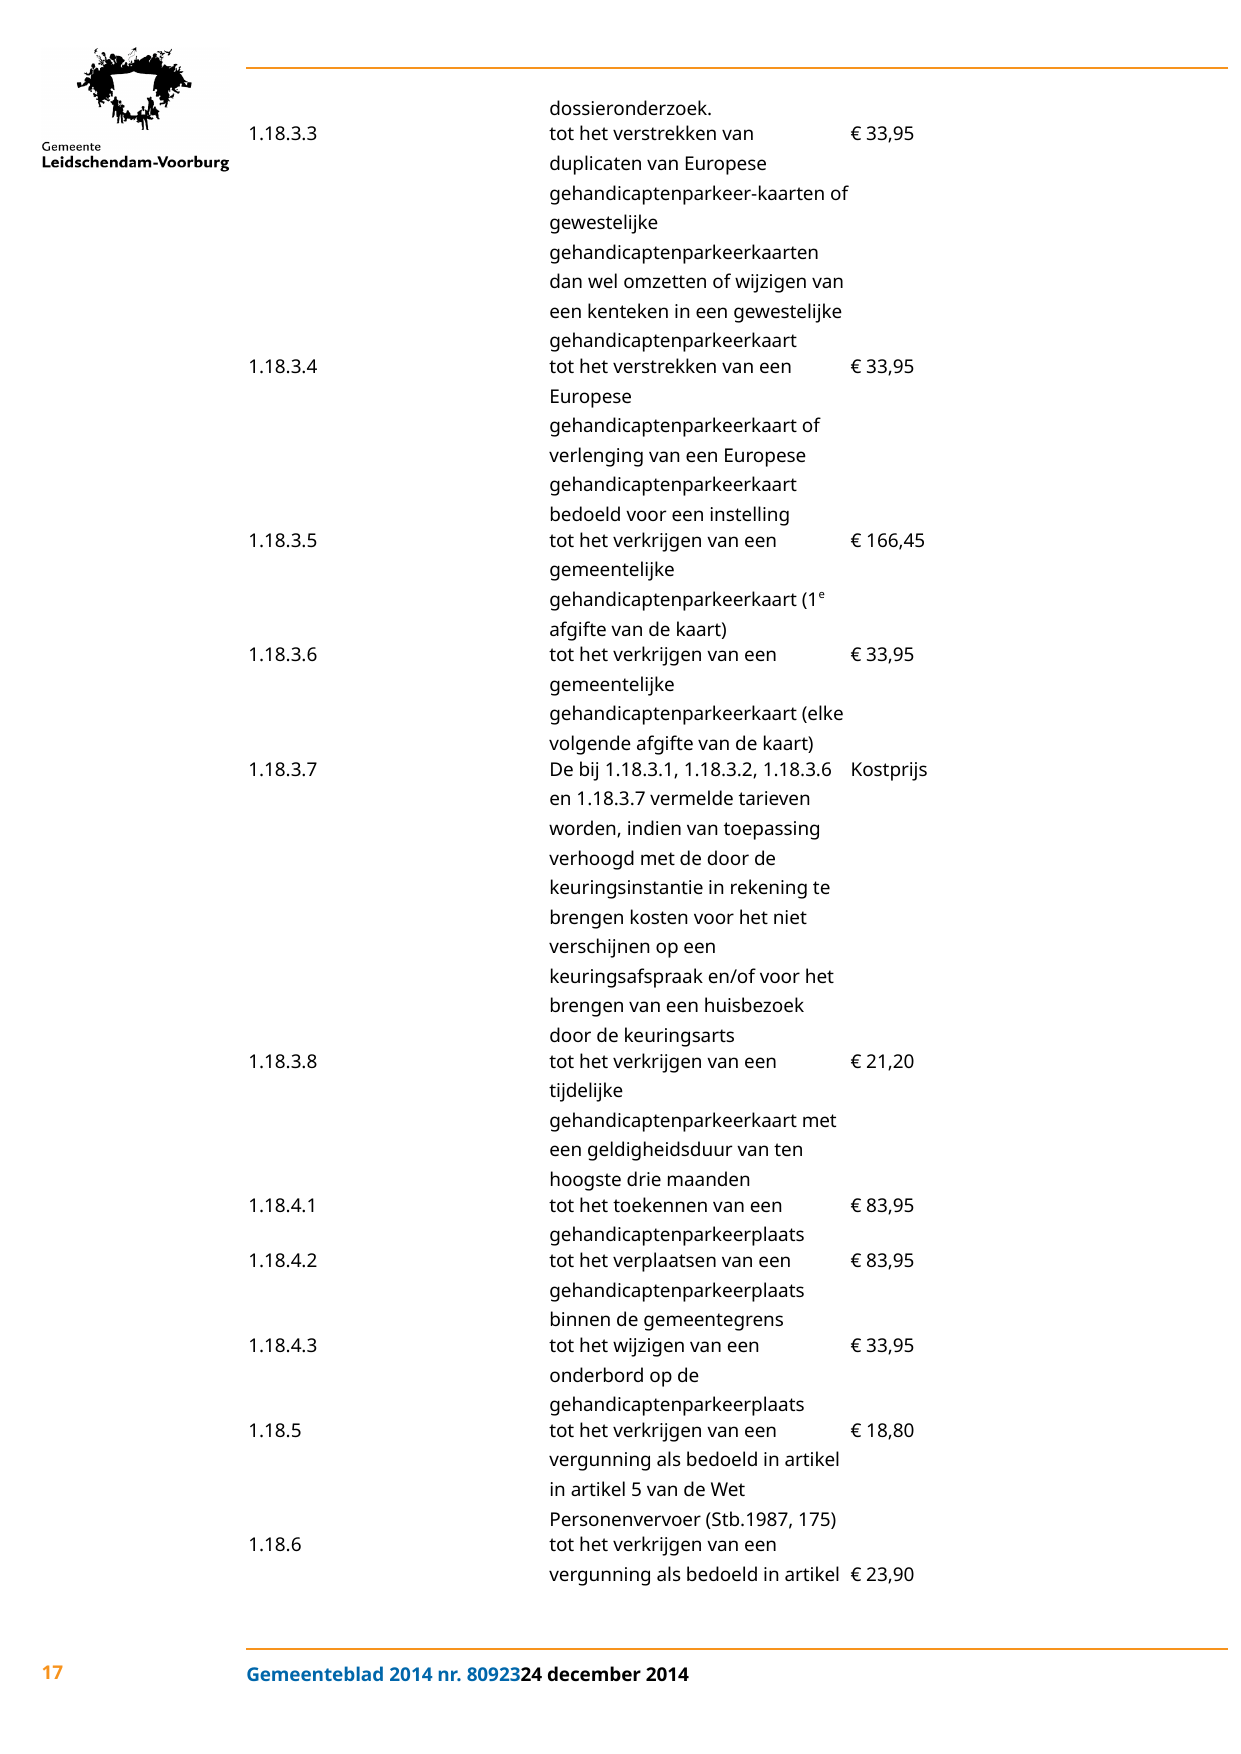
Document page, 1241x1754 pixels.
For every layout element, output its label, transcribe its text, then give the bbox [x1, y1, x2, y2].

table_cell € 83,95 [850, 1192, 1152, 1247]
picture [41, 47, 231, 172]
table_cell 1.18.3.6 [248, 641, 549, 756]
table_cell 1.18.3.4 [248, 353, 549, 527]
table_cell € 33,95 [850, 353, 1152, 527]
table_cell € 83,95 [850, 1247, 1152, 1332]
table_cell Kostprijs [850, 756, 1152, 1048]
table_cell tot het verkrijgen van een vergunning als bedoeld in artikel in artikel 5 van de Wet Personenvervoer (Stb.1987, 175) [549, 1417, 850, 1532]
table_cell 1.18.6 [248, 1532, 549, 1587]
table_cell € 21,20 [850, 1048, 1152, 1192]
table_cell tot het verkrijgen van een gemeentelijke gehandicaptenparkeerkaart (1e afgifte van de kaart) [549, 527, 850, 641]
table_cell € 33,95 [850, 121, 1152, 353]
table_cell € 23,90 [850, 1532, 1152, 1587]
table_cell 1.18.4.2 [248, 1247, 549, 1332]
table_cell 1.18.3.5 [248, 527, 549, 641]
table_cell 1.18.5 [248, 1417, 549, 1532]
table_cell [248, 95, 549, 121]
table_cell tot het verkrijgen van een tijdelijke gehandicaptenparkeerkaart met een geldigheidsduur van ten hoogste drie maanden [549, 1048, 850, 1192]
table_cell € 166,45 [850, 527, 1152, 641]
table_cell 1.18.3.8 [248, 1048, 549, 1192]
table_cell tot het wijzigen van een onderbord op de gehandicaptenparkeerplaats [549, 1332, 850, 1417]
table_cell 1.18.3.3 [248, 121, 549, 353]
table_cell € 18,80 [850, 1417, 1152, 1532]
table_cell 1.18.4.3 [248, 1332, 549, 1417]
table_cell De bij 1.18.3.1, 1.18.3.2, 1.18.3.6 en 1.18.3.7 vermelde tarieven worden, indien van toepassing verhoogd met de door de keuringsinstantie in rekening te brengen kosten voor het niet verschijnen op een keuringsafspraak en/of voor het brengen van een huisbezoek door de keuringsarts [549, 756, 850, 1048]
table_cell tot het verstrekken van een Europese gehandicaptenparkeerkaart of verlenging van een Europese gehandicaptenparkeerkaart bedoeld voor een instelling [549, 353, 850, 527]
table_cell tot het verkrijgen van een gemeentelijke gehandicaptenparkeerkaart (elke volgende afgifte van de kaart) [549, 641, 850, 756]
table_cell € 33,95 [850, 1332, 1152, 1417]
table_cell € 33,95 [850, 641, 1152, 756]
table_cell dossieronderzoek. [549, 95, 850, 121]
table_cell tot het verkrijgen van een vergunning als bedoeld in artikel [549, 1532, 850, 1587]
table_cell 1.18.3.7 [248, 756, 549, 1048]
table_cell 1.18.4.1 [248, 1192, 549, 1247]
table_cell tot het toekennen van een gehandicaptenparkeerplaats [549, 1192, 850, 1247]
table_cell tot het verstrekken van duplicaten van Europese gehandicaptenparkeer-kaarten of gewestelijke gehandicaptenparkeerkaarten dan wel omzetten of wijzigen van een kenteken in een gewestelijke gehandicaptenparkeerkaart [549, 121, 850, 353]
table_cell tot het verplaatsen van een gehandicaptenparkeerplaats binnen de gemeentegrens [549, 1247, 850, 1332]
table_cell [850, 95, 1152, 121]
